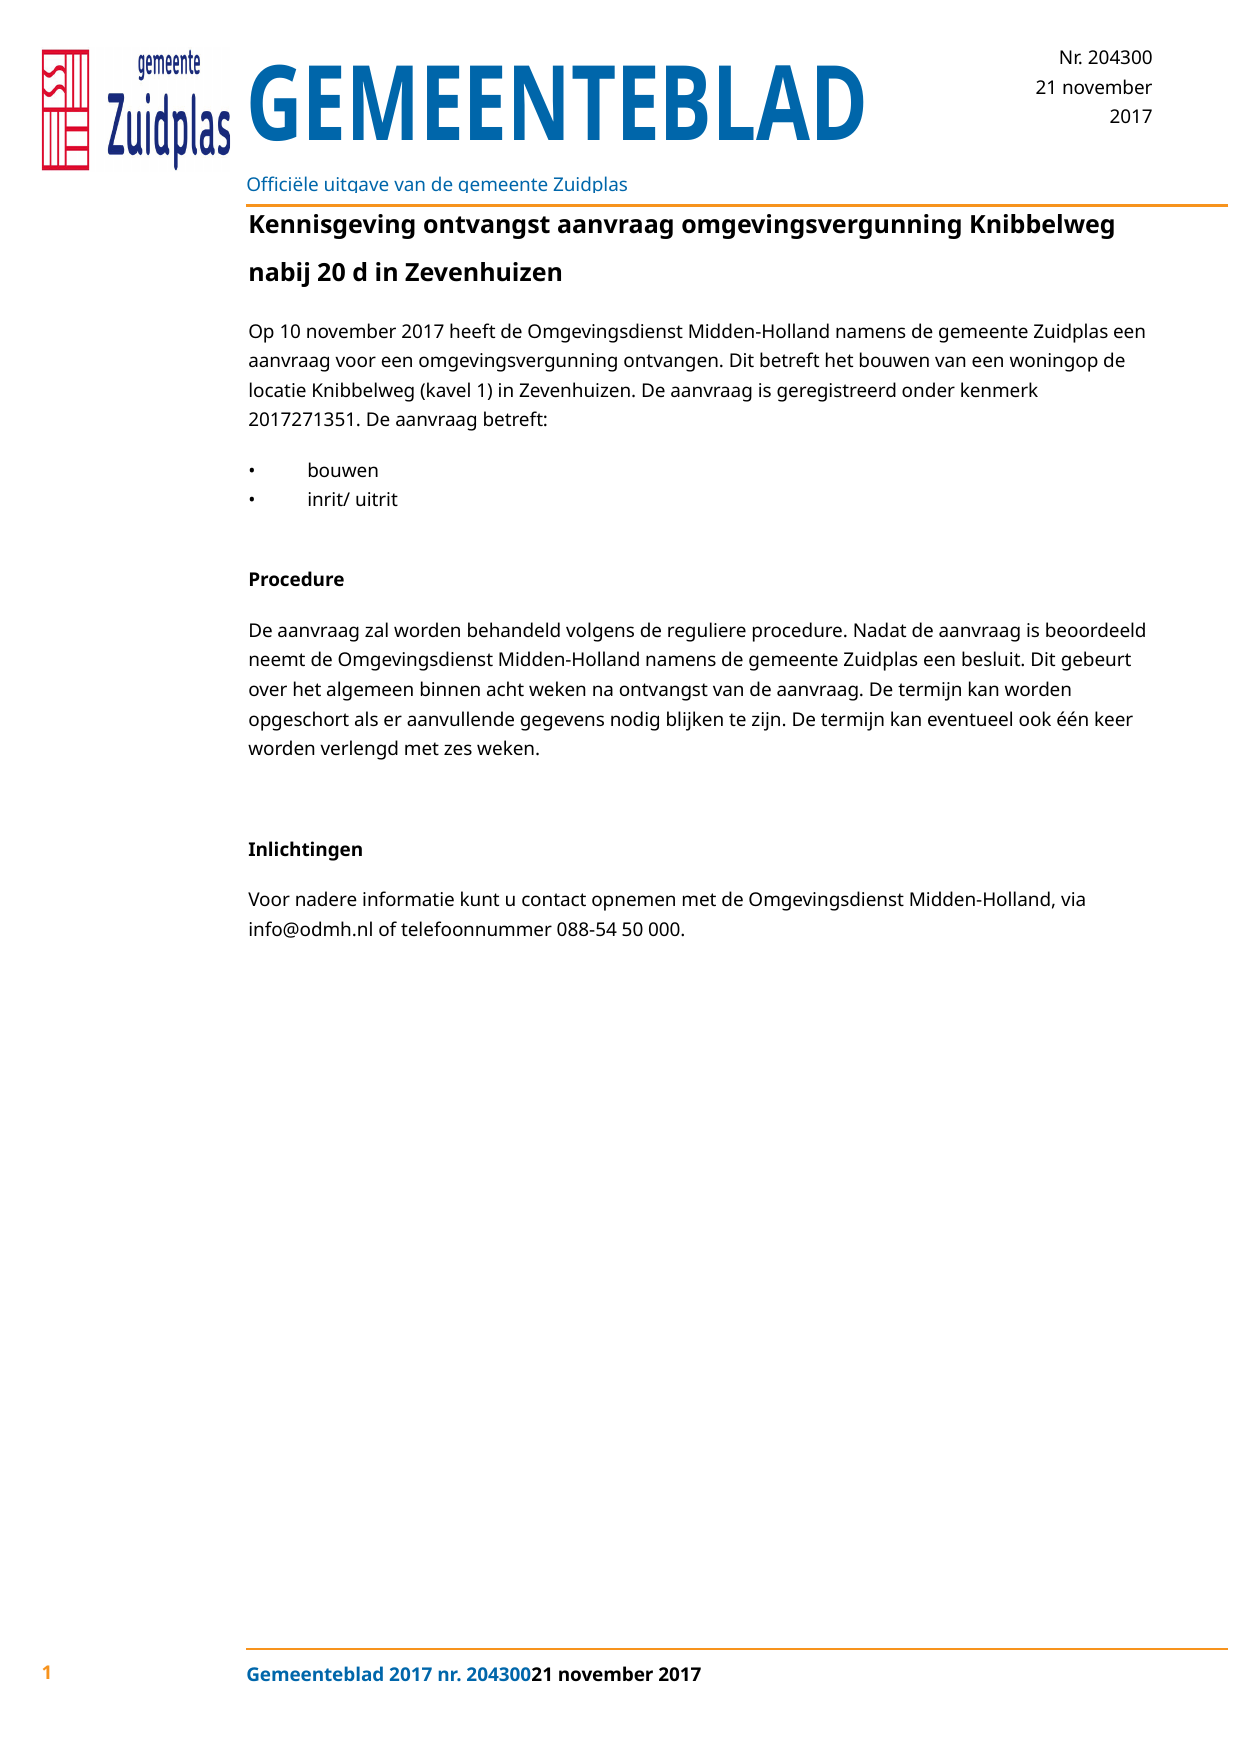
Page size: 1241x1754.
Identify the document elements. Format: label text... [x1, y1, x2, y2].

text Procedure [248, 567, 1152, 592]
text Kennisgeving ontvangst aanvraag omgevingsvergunning Knibbelweg nabij 20 d in Zevenhuizen [248, 207, 1152, 288]
text De aanvraag zal worden behandeld volgens de reguliere procedure. Nadat de aanvraag is beoordeeld neemt de Omgevingsdienst Midden-Holland namens de gemeente Zuidplas een besluit. Dit gebeurt over het algemeen binnen acht weken na ontvangst van de aanvraag. De termijn kan worden opgeschort als er aanvullende gegevens nodig blijken te zijn. De termijn kan eventueel ook één keer worden verlengd met zes weken. [248, 617, 1152, 761]
list inrit/ uitrit [248, 487, 1152, 512]
text Voor nadere informatie kunt u contact opnemen met de Omgevingsdienst Midden-Holland, via info@odmh.nl of telefoonnummer 088-54 50 000. [248, 887, 1152, 942]
picture [41, 47, 231, 172]
text Op 10 november 2017 heeft de Omgevingsdienst Midden-Holland namens de gemeente Zuidplas een aanvraag voor een omgevingsvergunning ontvangen. Dit betreft het bouwen van een woningop de locatie Knibbelweg (kavel 1) in Zevenhuizen. De aanvraag is geregistreerd onder kenmerk 2017271351. De aanvraag betreft: [248, 318, 1152, 432]
text Inlichtingen [248, 836, 1152, 862]
list bouwen [248, 457, 1152, 483]
